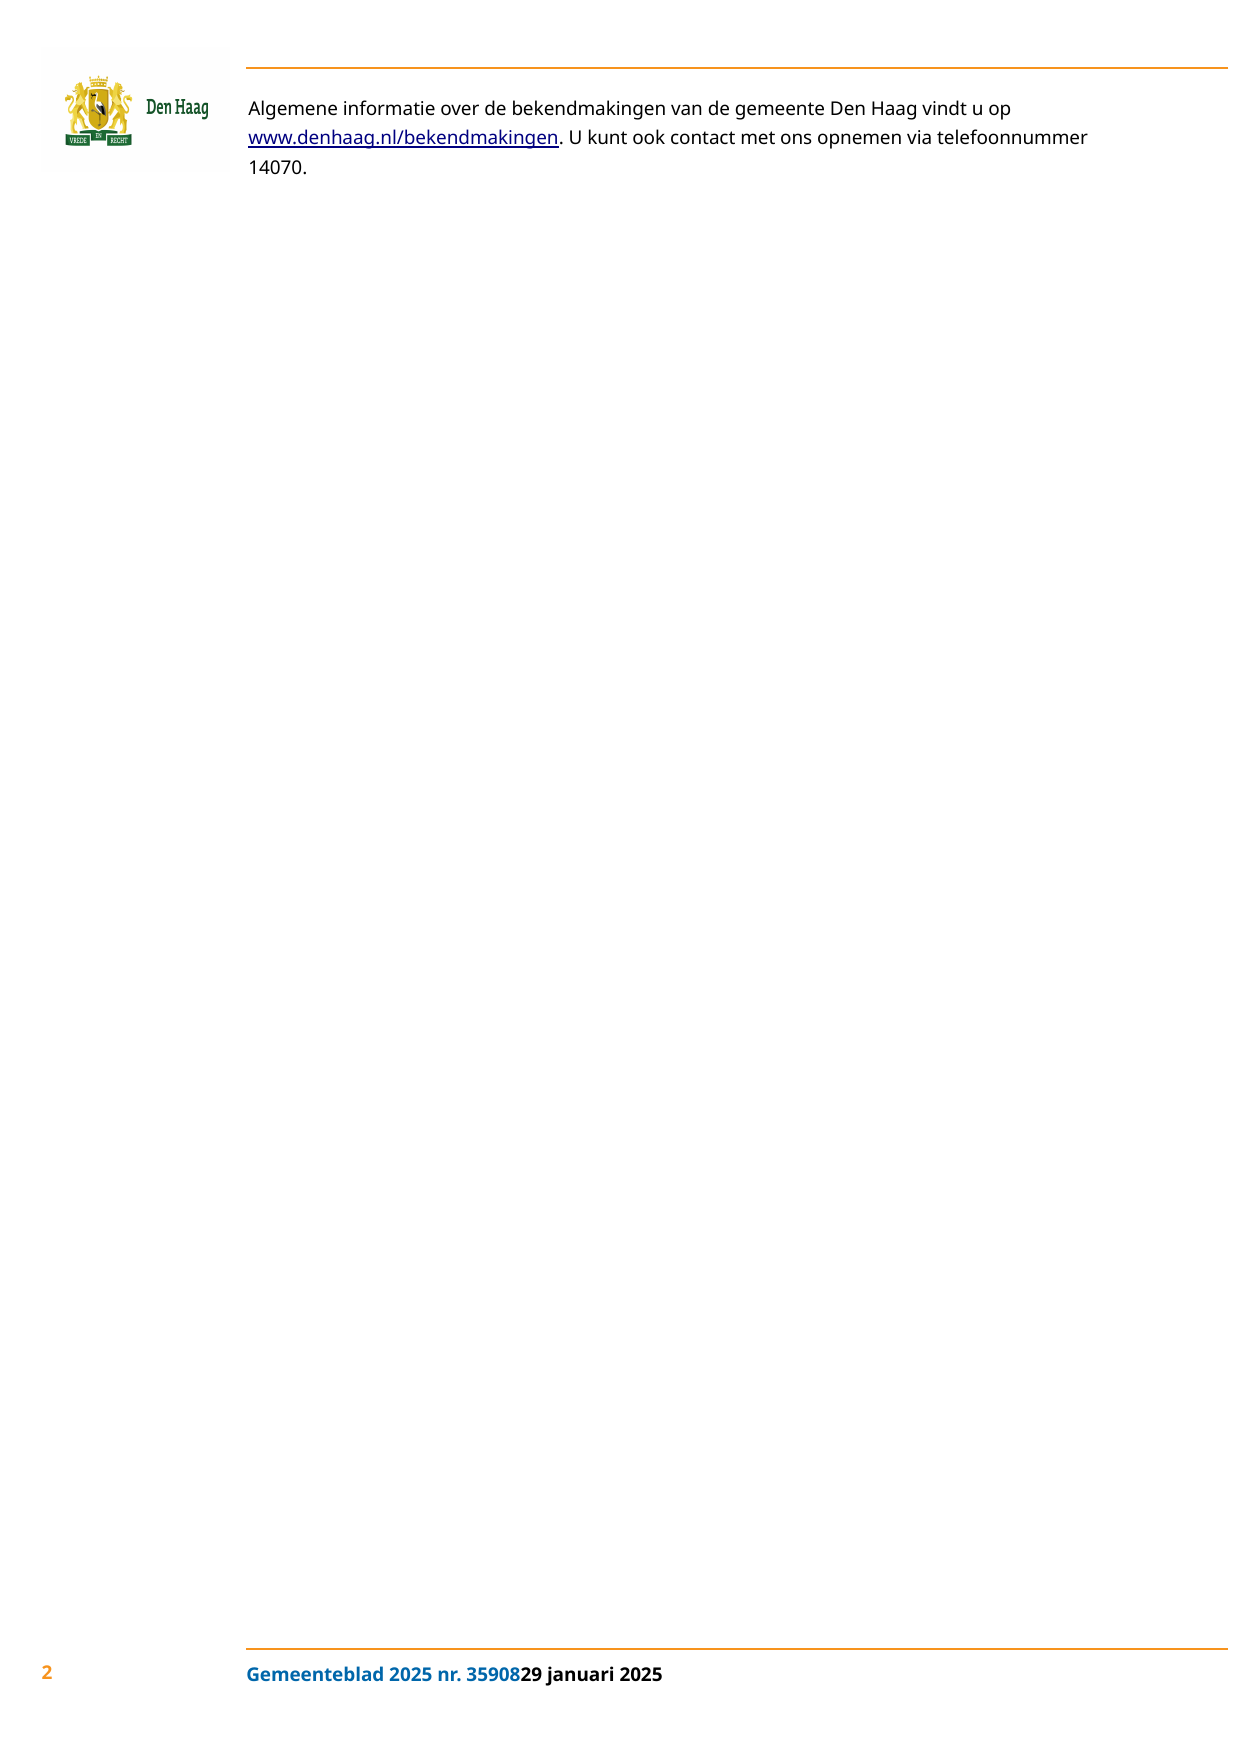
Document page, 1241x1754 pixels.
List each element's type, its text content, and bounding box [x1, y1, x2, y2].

picture [41, 47, 231, 172]
text Algemene informatie over de bekendmakingen van de gemeente Den Haag vindt u op www.denhaag.nl/bekendmakingen. U kunt ook contact met ons opnemen via telefoonnummer 14070. [248, 95, 1152, 180]
